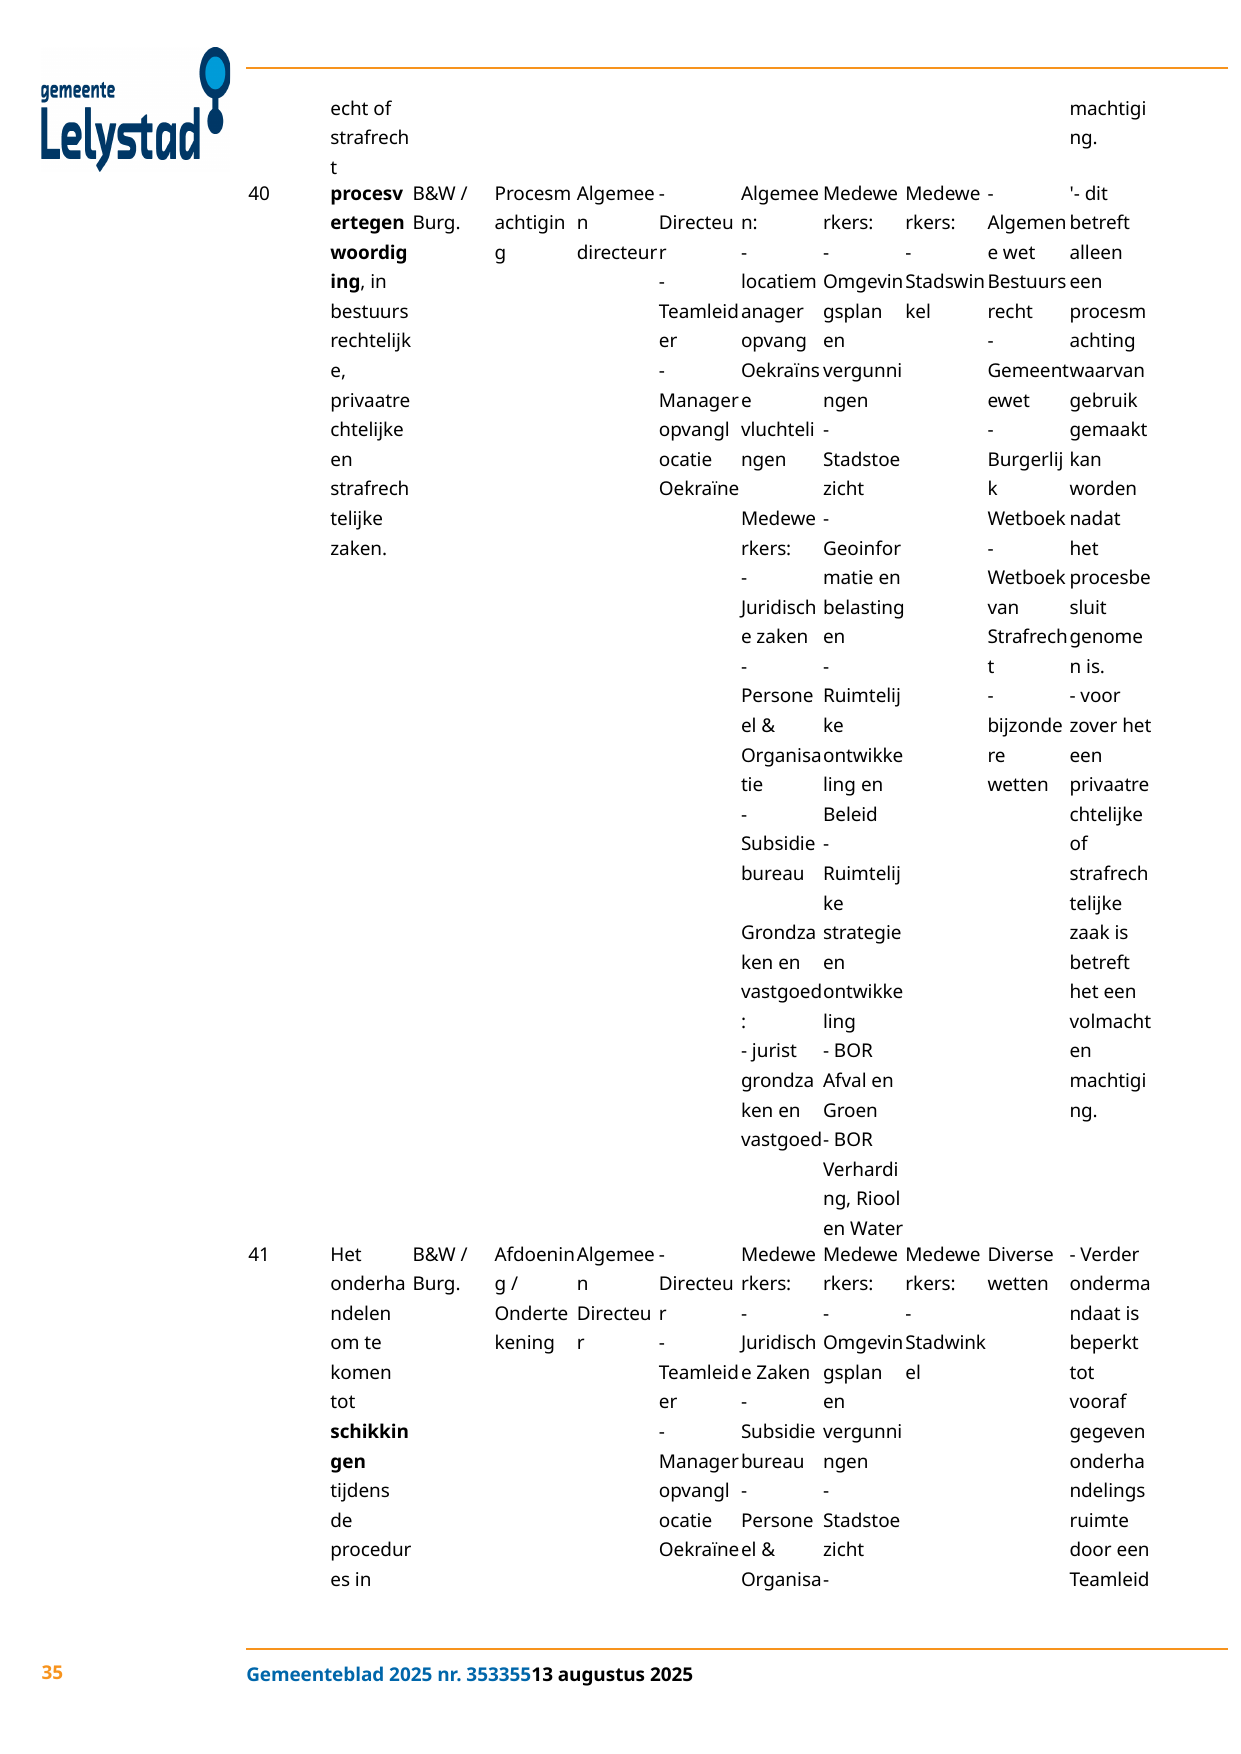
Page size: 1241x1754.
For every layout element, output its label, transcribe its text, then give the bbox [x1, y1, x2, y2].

table_cell Medewerkers: - Stadwinkel [905, 1241, 987, 1592]
table_cell Diverse wetten [987, 1241, 1069, 1592]
table_cell echt of strafrecht [330, 95, 412, 180]
table_cell [494, 95, 577, 180]
picture [41, 47, 231, 172]
table_cell Medewerkers: - Juridische Zaken - Subsidiebureau - Personeel & Organisa [741, 1241, 823, 1592]
table_cell Medewerkers: - Omgevingsplan en vergunningen - Stadstoezicht - Geoinformatie en belastingen - Ruimtelijke ontwikkeling en Beleid - Ruimtelijke strategie en ontwikkeling - BOR Afval en Groen - BOR Verharding, Riool en Water [823, 180, 905, 1241]
table_cell machtiging. [1069, 95, 1152, 180]
table_cell '- dit betreft alleen een procesmachting waarvan gebruik gemaakt kan worden nadat het procesbesluit genomen is. - voor zover het een privaatrechtelijke of strafrechtelijke zaak is betreft het een volmacht en machtiging. [1069, 180, 1152, 1241]
table_cell - Algemene wet Bestuursrecht - Gemeentewet - Burgerlijk Wetboek - Wetboek van Strafrecht - bijzondere wetten [987, 180, 1069, 1241]
table_cell Medewerkers: - Omgevingsplan en vergunningen - Stadstoezicht [823, 1241, 905, 1592]
table_cell [412, 95, 494, 180]
table_cell 40 [248, 180, 330, 1241]
table_cell Afdoening / Ondertekening [494, 1241, 577, 1592]
table_cell Algemeen directeur [577, 180, 659, 1241]
table_cell - Verder ondermandaat is beperkt tot vooraf gegeven onderhandelingsruimte door een Teamleid [1069, 1241, 1152, 1592]
table_cell Algemeen: - locatiemanager opvang Oekraïnse vluchtelingen Medewerkers: - Juridische zaken - Personeel & Organisatie - Subsidiebureau Grondzaken en vastgoed: - jurist grondzaken en vastgoed [741, 180, 823, 1241]
table_cell 41 [248, 1241, 330, 1592]
table_cell - Directeur - Teamleider - Manager opvanglocatie Oekraïne [659, 180, 741, 1241]
table_cell [659, 95, 741, 180]
table_cell [577, 95, 659, 180]
table_cell B&W / Burg. [412, 180, 494, 1241]
table_cell Procesmachtiging [494, 180, 577, 1241]
table_cell [905, 95, 987, 180]
table_cell procesvertegenwoordiging, in bestuursrechtelijke, privaatrechtelijke en strafrechtelijke zaken. [330, 180, 412, 1241]
table_cell B&W / Burg. [412, 1241, 494, 1592]
table_cell [823, 95, 905, 180]
table_cell Algemeen Directeur [577, 1241, 659, 1592]
table_cell Het onderhandelen om te komen tot schikkingen tijdens de procedures in [330, 1241, 412, 1592]
table_cell [741, 95, 823, 180]
table_cell [987, 95, 1069, 180]
table_cell - Directeur -Teamleider - Manager opvanglocatie Oekraïne [659, 1241, 741, 1592]
table_cell Medewerkers: - Stadswinkel [905, 180, 987, 1241]
table_cell [248, 95, 330, 180]
